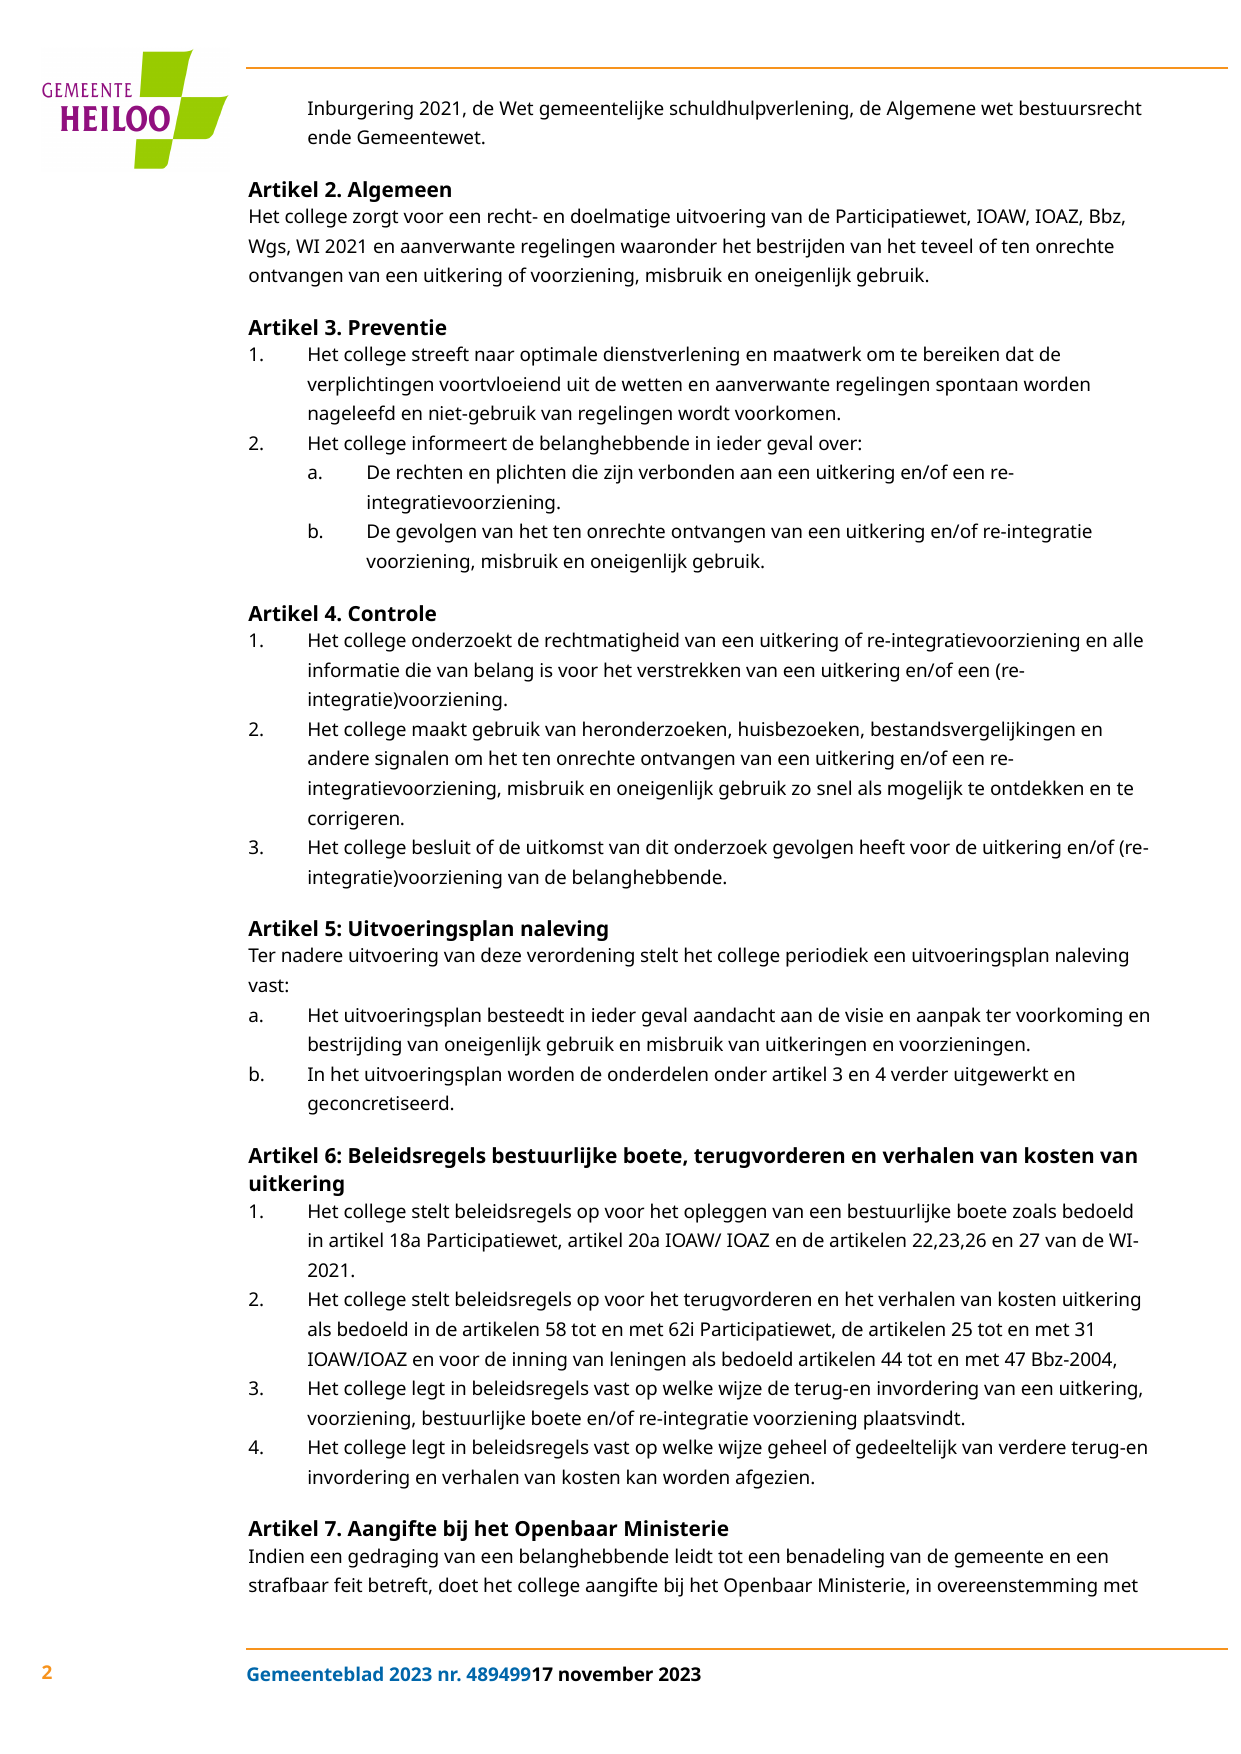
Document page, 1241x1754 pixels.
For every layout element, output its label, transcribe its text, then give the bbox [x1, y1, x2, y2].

list In het uitvoeringsplan worden de onderdelen onder artikel 3 en 4 verder uitgewerkt en geconcretiseerd. [248, 1061, 1152, 1116]
text Indien een gedraging van een belanghebbende leidt tot een benadeling van de gemeente en een strafbaar feit betreft, doet het college aangifte bij het Openbaar Ministerie, in overeenstemming met [248, 1543, 1152, 1598]
list Het college stelt beleidsregels op voor het opleggen van een bestuurlijke boete zoals bedoeld in artikel 18a Participatiewet, artikel 20a IOAW/ IOAZ en de artikelen 22,23,26 en 27 van de WI-2021. [248, 1198, 1152, 1283]
text Ter nadere uitvoering van deze verordening stelt het college periodiek een uitvoeringsplan naleving vast: [248, 943, 1152, 998]
list Het college besluit of de uitkomst van dit onderzoek gevolgen heeft voor de uitkering en/of (re-integratie)voorziening van de belanghebbende. [248, 834, 1152, 889]
list De rechten en plichten die zijn verbonden aan een uitkering en/of een re-integratievoorziening. [307, 459, 1152, 515]
list Het college legt in beleidsregels vast op welke wijze de terug-en invordering van een uitkering, voorziening, bestuurlijke boete en/of re-integratie voorziening plaatsvindt. [248, 1375, 1152, 1431]
list Het college maakt gebruik van heronderzoeken, huisbezoeken, bestandsvergelijkingen en andere signalen om het ten onrechte ontvangen van een uitkering en/of een re-integratievoorziening, misbruik en oneigenlijk gebruik zo snel als mogelijk te ontdekken en te corrigeren. [248, 716, 1152, 830]
list Het college stelt beleidsregels op voor het terugvorderen en het verhalen van kosten uitkering als bedoeld in de artikelen 58 tot en met 62i Participatiewet, de artikelen 25 tot en met 31 IOAW/IOAZ en voor de inning van leningen als bedoeld artikelen 44 tot en met 47 Bbz-2004, [248, 1287, 1152, 1372]
text Artikel 2. Algemeen [248, 175, 1152, 203]
list Het college informeert de belanghebbende in ieder geval over: [248, 430, 1152, 456]
list Het uitvoeringsplan besteedt in ieder geval aandacht aan de visie en aanpak ter voorkoming en bestrijding van oneigenlijk gebruik en misbruik van uitkeringen en voorzieningen. [248, 1002, 1152, 1057]
list Het college onderzoekt de rechtmatigheid van een uitkering of re-integratievoorziening en alle informatie die van belang is voor het verstrekken van een uitkering en/of een (re-integratie)voorziening. [248, 627, 1152, 712]
text Artikel 7. Aangifte bij het Openbaar Ministerie [248, 1514, 1152, 1543]
text Het college zorgt voor een recht- en doelmatige uitvoering van de Participatiewet, IOAW, IOAZ, Bbz, Wgs, WI 2021 en aanverwante regelingen waaronder het bestrijden van het teveel of ten onrechte ontvangen van een uitkering of voorziening, misbruik en oneigenlijk gebruik. [248, 203, 1152, 288]
list De gevolgen van het ten onrechte ontvangen van een uitkering en/of re-integratie voorziening, misbruik en oneigenlijk gebruik. [307, 519, 1152, 574]
list Inburgering 2021, de Wet gemeentelijke schuldhulpverlening, de Algemene wet bestuursrecht ende Gemeentewet. [248, 95, 1152, 150]
list Het college legt in beleidsregels vast op welke wijze geheel of gedeeltelijk van verdere terug-en invordering en verhalen van kosten kan worden afgezien. [248, 1434, 1152, 1490]
text Artikel 6: Beleidsregels bestuurlijke boete, terugvorderen en verhalen van kosten van uitkering [248, 1141, 1152, 1198]
text Artikel 5: Uitvoeringsplan naleving [248, 914, 1152, 943]
picture [41, 47, 231, 172]
text Artikel 3. Preventie [248, 313, 1152, 341]
list Het college streeft naar optimale dienstverlening en maatwerk om te bereiken dat de verplichtingen voortvloeiend uit de wetten en aanverwante regelingen spontaan worden nageleefd en niet-gebruik van regelingen wordt voorkomen. [248, 341, 1152, 426]
text Artikel 4. Controle [248, 599, 1152, 627]
